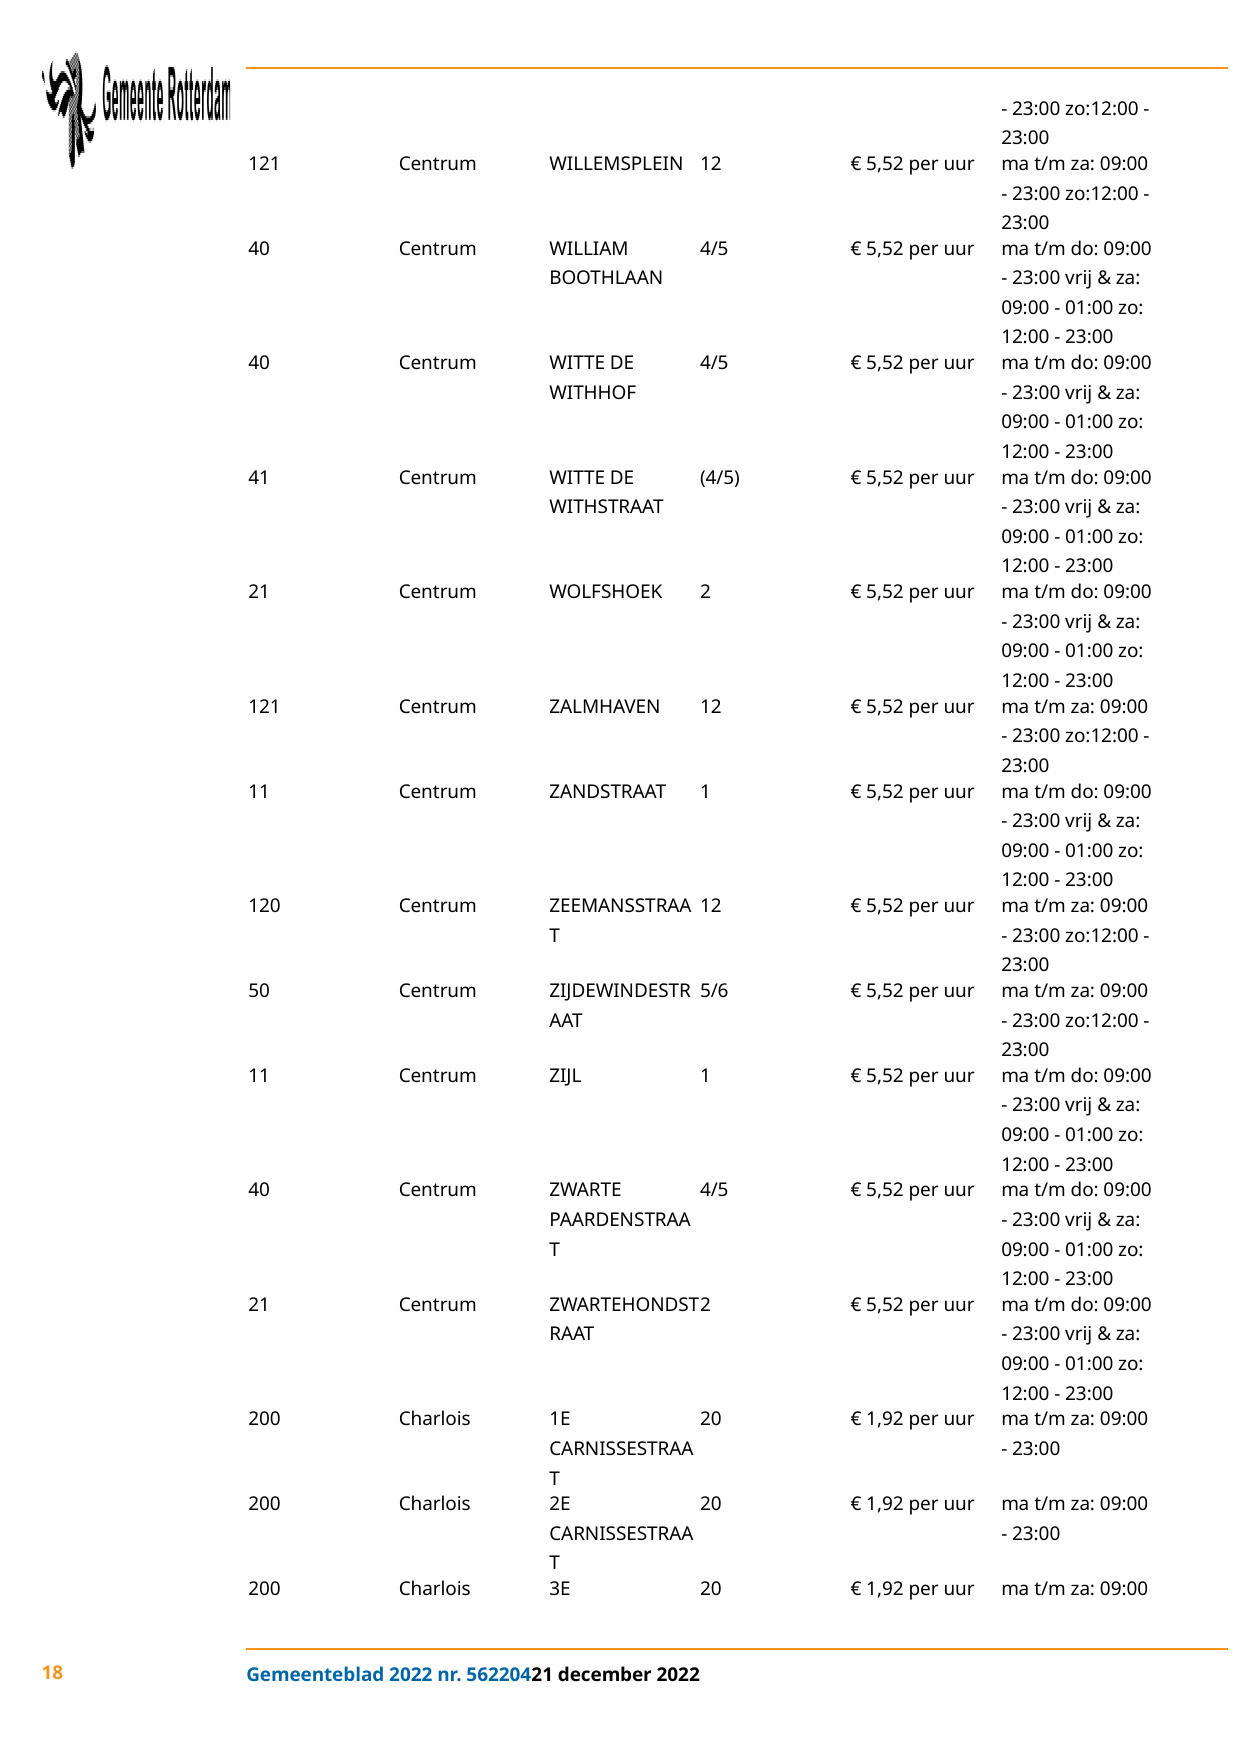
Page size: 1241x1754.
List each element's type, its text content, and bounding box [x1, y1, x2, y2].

table_cell Centrum [399, 1062, 549, 1177]
table_cell 12 [700, 150, 850, 235]
table_cell ma t/m za: 09:00 [1001, 1575, 1152, 1601]
table_cell € 5,52 per uur [850, 235, 1001, 349]
table_cell WITTE DE WITHHOF [549, 350, 700, 464]
table_cell 12 [700, 892, 850, 977]
table_cell € 5,52 per uur [850, 1291, 1001, 1406]
table_cell WILLEMSPLEIN [549, 150, 700, 235]
table_cell ZIJDEWINDESTRAAT [549, 977, 700, 1062]
table_cell WILLIAM BOOTHLAAN [549, 235, 700, 349]
table_cell Centrum [399, 778, 549, 892]
table_cell 4/5 [700, 350, 850, 464]
table_cell Charlois [399, 1490, 549, 1575]
table_cell 5/6 [700, 977, 850, 1062]
table_cell 41 [248, 464, 398, 578]
table_cell Charlois [399, 1406, 549, 1490]
table_cell Centrum [399, 464, 549, 578]
table_cell Centrum [399, 350, 549, 464]
table_cell [549, 95, 700, 150]
table_cell ma t/m do: 09:00 - 23:00 vrij & za: 09:00 - 01:00 zo: 12:00 - 23:00 [1001, 235, 1152, 349]
table_cell Centrum [399, 892, 549, 977]
table_cell ZIJL [549, 1062, 700, 1177]
table_cell ZALMHAVEN [549, 693, 700, 778]
table_cell ZWARTEHONDSTRAAT [549, 1291, 700, 1406]
table_cell [399, 95, 549, 150]
table_cell Centrum [399, 977, 549, 1062]
table_cell 120 [248, 892, 398, 977]
table_cell Centrum [399, 150, 549, 235]
table_cell 40 [248, 1177, 398, 1291]
table_cell ma t/m za: 09:00 - 23:00 zo:12:00 - 23:00 [1001, 150, 1152, 235]
table_cell ma t/m do: 09:00 - 23:00 vrij & za: 09:00 - 01:00 zo: 12:00 - 23:00 [1001, 350, 1152, 464]
table_cell ma t/m do: 09:00 - 23:00 vrij & za: 09:00 - 01:00 zo: 12:00 - 23:00 [1001, 1291, 1152, 1406]
table_cell WITTE DE WITHSTRAAT [549, 464, 700, 578]
table_cell € 5,52 per uur [850, 579, 1001, 693]
table_cell 11 [248, 778, 398, 892]
table_cell 1 [700, 778, 850, 892]
table_cell ma t/m za: 09:00 - 23:00 zo:12:00 - 23:00 [1001, 693, 1152, 778]
table_cell ma t/m do: 09:00 - 23:00 vrij & za: 09:00 - 01:00 zo: 12:00 - 23:00 [1001, 464, 1152, 578]
table_cell € 1,92 per uur [850, 1575, 1001, 1601]
table_cell € 5,52 per uur [850, 350, 1001, 464]
table_cell ma t/m za: 09:00 - 23:00 zo:12:00 - 23:00 [1001, 892, 1152, 977]
table_cell 20 [700, 1490, 850, 1575]
table_cell Centrum [399, 693, 549, 778]
table_cell [850, 95, 1001, 150]
table_cell 11 [248, 1062, 398, 1177]
table_cell € 5,52 per uur [850, 977, 1001, 1062]
table_cell € 5,52 per uur [850, 778, 1001, 892]
table_cell 4/5 [700, 1177, 850, 1291]
table_cell 12 [700, 693, 850, 778]
table_cell 50 [248, 977, 398, 1062]
table_cell 200 [248, 1490, 398, 1575]
table_cell ma t/m do: 09:00 - 23:00 vrij & za: 09:00 - 01:00 zo: 12:00 - 23:00 [1001, 778, 1152, 892]
table_cell 200 [248, 1575, 398, 1601]
table_cell ZWARTE PAARDENSTRAAT [549, 1177, 700, 1291]
table_cell 20 [700, 1406, 850, 1490]
table_cell ma t/m do: 09:00 - 23:00 vrij & za: 09:00 - 01:00 zo: 12:00 - 23:00 [1001, 1177, 1152, 1291]
table_cell 40 [248, 235, 398, 349]
table_cell 40 [248, 350, 398, 464]
table_cell 1E CARNISSESTRAAT [549, 1406, 700, 1490]
table_cell € 5,52 per uur [850, 150, 1001, 235]
table_cell Centrum [399, 579, 549, 693]
picture [41, 47, 231, 172]
table_cell 200 [248, 1406, 398, 1490]
table_cell ZEEMANSSTRAAT [549, 892, 700, 977]
table_cell - 23:00 zo:12:00 - 23:00 [1001, 95, 1152, 150]
table_cell ma t/m do: 09:00 - 23:00 vrij & za: 09:00 - 01:00 zo: 12:00 - 23:00 [1001, 1062, 1152, 1177]
table_cell (4/5) [700, 464, 850, 578]
table_cell WOLFSHOEK [549, 579, 700, 693]
table_cell € 5,52 per uur [850, 464, 1001, 578]
table_cell 4/5 [700, 235, 850, 349]
table_cell Centrum [399, 1291, 549, 1406]
table_cell Centrum [399, 235, 549, 349]
table_cell 2 [700, 579, 850, 693]
table_cell Centrum [399, 1177, 549, 1291]
table_cell 1 [700, 1062, 850, 1177]
table_cell ma t/m za: 09:00 - 23:00 zo:12:00 - 23:00 [1001, 977, 1152, 1062]
table_cell 3E [549, 1575, 700, 1601]
table_cell € 5,52 per uur [850, 892, 1001, 977]
table_cell ma t/m do: 09:00 - 23:00 vrij & za: 09:00 - 01:00 zo: 12:00 - 23:00 [1001, 579, 1152, 693]
table_cell 21 [248, 1291, 398, 1406]
table_cell Charlois [399, 1575, 549, 1601]
table_cell [248, 95, 398, 150]
table_cell 21 [248, 579, 398, 693]
table_cell ma t/m za: 09:00 - 23:00 [1001, 1490, 1152, 1575]
table_cell 2 [700, 1291, 850, 1406]
table_cell € 5,52 per uur [850, 1177, 1001, 1291]
table_cell 121 [248, 150, 398, 235]
table_cell 121 [248, 693, 398, 778]
table_cell [700, 95, 850, 150]
table_cell € 5,52 per uur [850, 1062, 1001, 1177]
table_cell ZANDSTRAAT [549, 778, 700, 892]
table_cell 2E CARNISSESTRAAT [549, 1490, 700, 1575]
table_cell 20 [700, 1575, 850, 1601]
table_cell € 1,92 per uur [850, 1406, 1001, 1490]
table_cell ma t/m za: 09:00 - 23:00 [1001, 1406, 1152, 1490]
table_cell € 1,92 per uur [850, 1490, 1001, 1575]
table_cell € 5,52 per uur [850, 693, 1001, 778]
